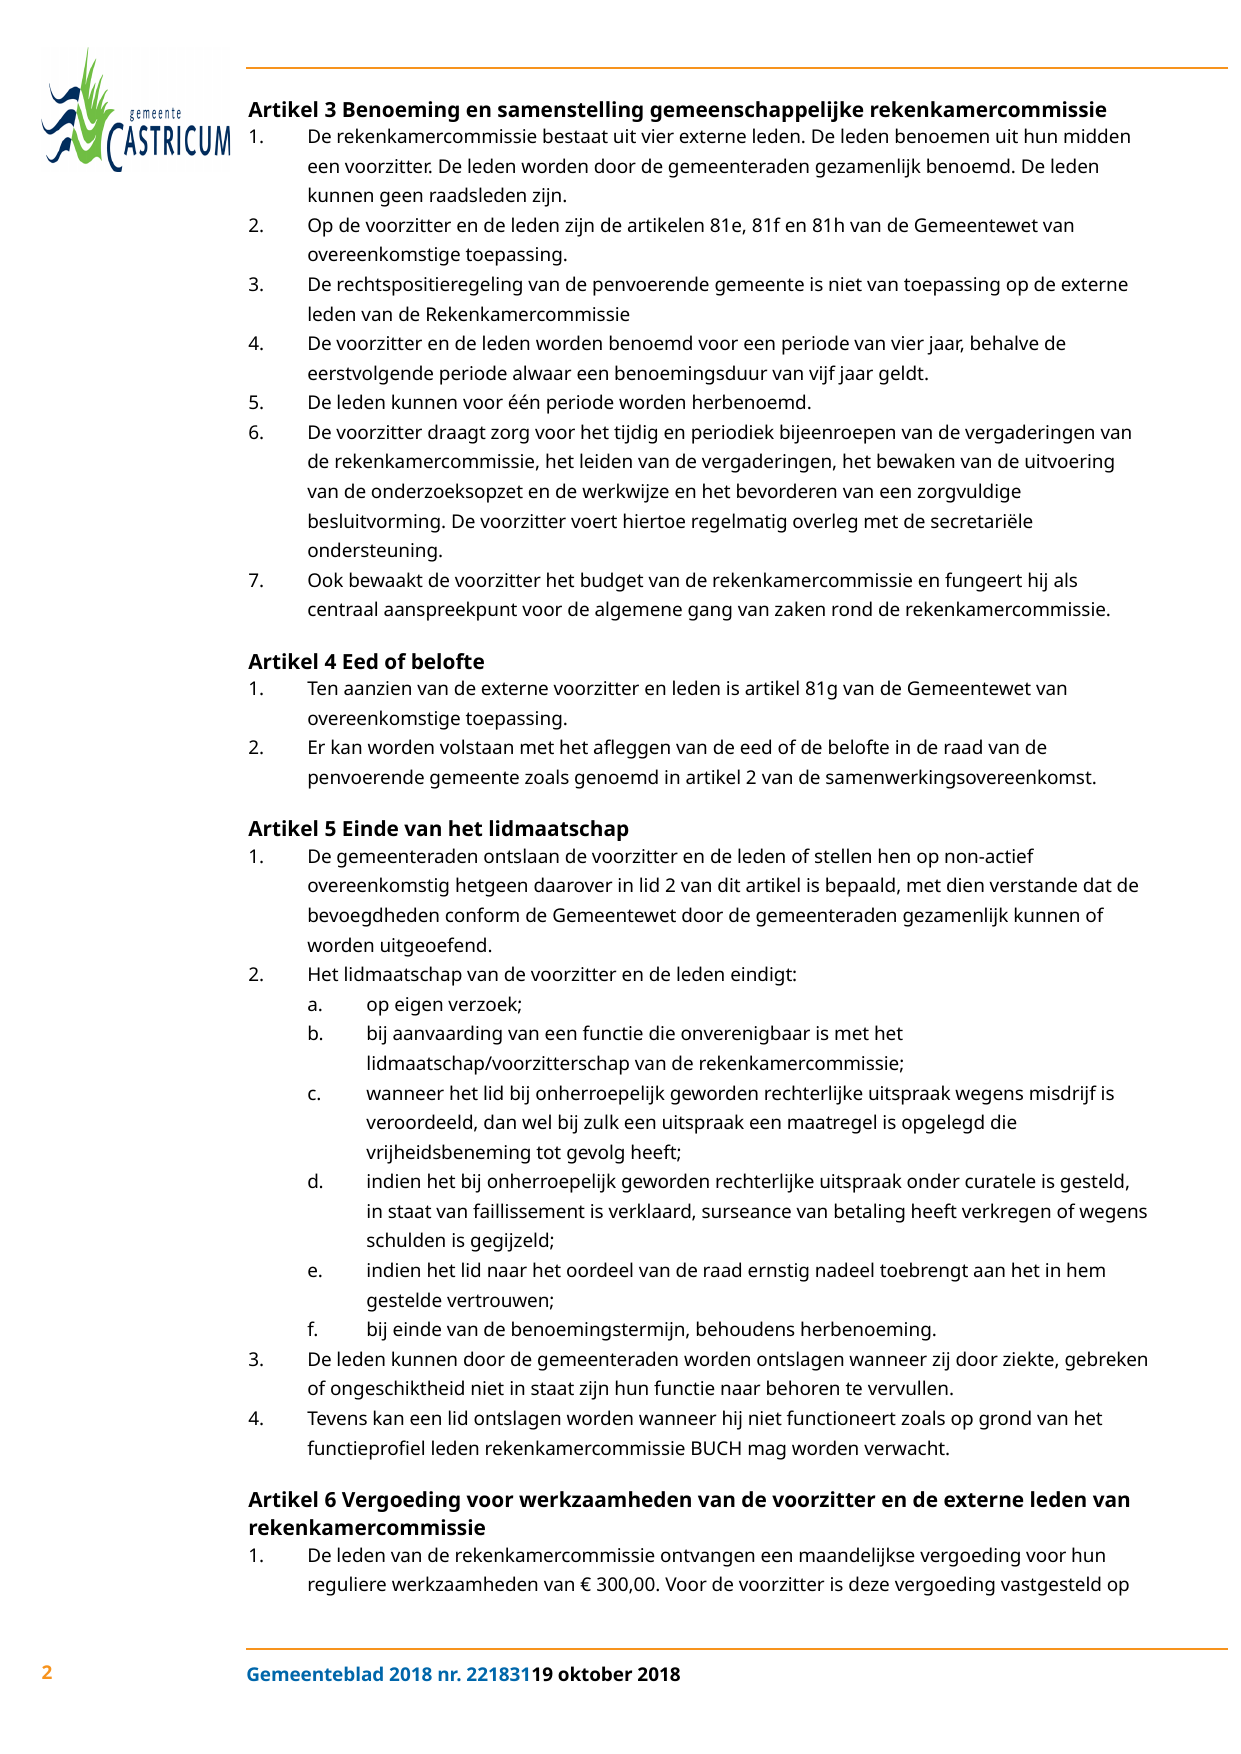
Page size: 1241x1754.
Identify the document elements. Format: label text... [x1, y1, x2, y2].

list Ook bewaakt de voorzitter het budget van de rekenkamercommissie en fungeert hij als centraal aanspreekpunt voor de algemene gang van zaken rond de rekenkamercommissie. [248, 567, 1152, 622]
picture [41, 47, 231, 172]
list De leden kunnen door de gemeenteraden worden ontslagen wanneer zij door ziekte, gebreken of ongeschiktheid niet in staat zijn hun functie naar behoren te vervullen. [248, 1346, 1152, 1401]
list bij aanvaarding van een functie die onverenigbaar is met het lidmaatschap/voorzitterschap van de rekenkamercommissie; [307, 1021, 1152, 1076]
list Tevens kan een lid ontslagen worden wanneer hij niet functioneert zoals op grond van het functieprofiel leden rekenkamercommissie BUCH mag worden verwacht. [248, 1405, 1152, 1460]
list De rechtspositieregeling van de penvoerende gemeente is niet van toepassing op de externe leden van de Rekenkamercommissie [248, 271, 1152, 326]
text Artikel 3 Benoeming en samenstelling gemeenschappelijke rekenkamercommissie [248, 95, 1152, 123]
list Er kan worden volstaan met het afleggen van de eed of de belofte in de raad van de penvoerende gemeente zoals genoemd in artikel 2 van de samenwerkingsovereenkomst. [248, 734, 1152, 790]
text Artikel 6 Vergoeding voor werkzaamheden van de voorzitter en de externe leden van rekenkamercommissie [248, 1485, 1152, 1542]
list De voorzitter draagt zorg voor het tijdig en periodiek bijeenroepen van de vergaderingen van de rekenkamercommissie, het leiden van de vergaderingen, het bewaken van de uitvoering van de onderzoeksopzet en de werkwijze en het bevorderen van een zorgvuldige besluitvorming. De voorzitter voert hiertoe regelmatig overleg met de secretariële ondersteuning. [248, 419, 1152, 563]
text Artikel 5 Einde van het lidmaatschap [248, 814, 1152, 843]
list indien het bij onherroepelijk geworden rechterlijke uitspraak onder curatele is gesteld, in staat van faillissement is verklaard, surseance van betaling heeft verkregen of wegens schulden is gegijzeld; [307, 1168, 1152, 1253]
list wanneer het lid bij onherroepelijk geworden rechterlijke uitspraak wegens misdrijf is veroordeeld, dan wel bij zulk een uitspraak een maatregel is opgelegd die vrijheidsbeneming tot gevolg heeft; [307, 1080, 1152, 1164]
list De leden kunnen voor één periode worden herbenoemd. [248, 389, 1152, 415]
list Ten aanzien van de externe voorzitter en leden is artikel 81g van de Gemeentewet van overeenkomstige toepassing. [248, 675, 1152, 731]
list De gemeenteraden ontslaan de voorzitter en de leden of stellen hen op non-actief overeenkomstig hetgeen daarover in lid 2 van dit artikel is bepaald, met dien verstande dat de bevoegdheden conform de Gemeentewet door de gemeenteraden gezamenlijk kunnen of worden uitgeoefend. [248, 843, 1152, 957]
list De voorzitter en de leden worden benoemd voor een periode van vier jaar, behalve de eerstvolgende periode alwaar een benoemingsduur van vijf jaar geldt. [248, 330, 1152, 386]
list De leden van de rekenkamercommissie ontvangen een maandelijkse vergoeding voor hun reguliere werkzaamheden van € 300,00. Voor de voorzitter is deze vergoeding vastgesteld op [248, 1542, 1152, 1597]
list indien het lid naar het oordeel van de raad ernstig nadeel toebrengt aan het in hem gestelde vertrouwen; [307, 1257, 1152, 1312]
list op eigen verzoek; [307, 991, 1152, 1017]
text Artikel 4 Eed of belofte [248, 647, 1152, 675]
list Het lidmaatschap van de voorzitter en de leden eindigt: [248, 961, 1152, 987]
list bij einde van de benoemingstermijn, behoudens herbenoeming. [307, 1316, 1152, 1342]
list De rekenkamercommissie bestaat uit vier externe leden. De leden benoemen uit hun midden een voorzitter. De leden worden door de gemeenteraden gezamenlijk benoemd. De leden kunnen geen raadsleden zijn. [248, 123, 1152, 208]
list Op de voorzitter en de leden zijn de artikelen 81e, 81f en 81h van de Gemeentewet van overeenkomstige toepassing. [248, 212, 1152, 267]
